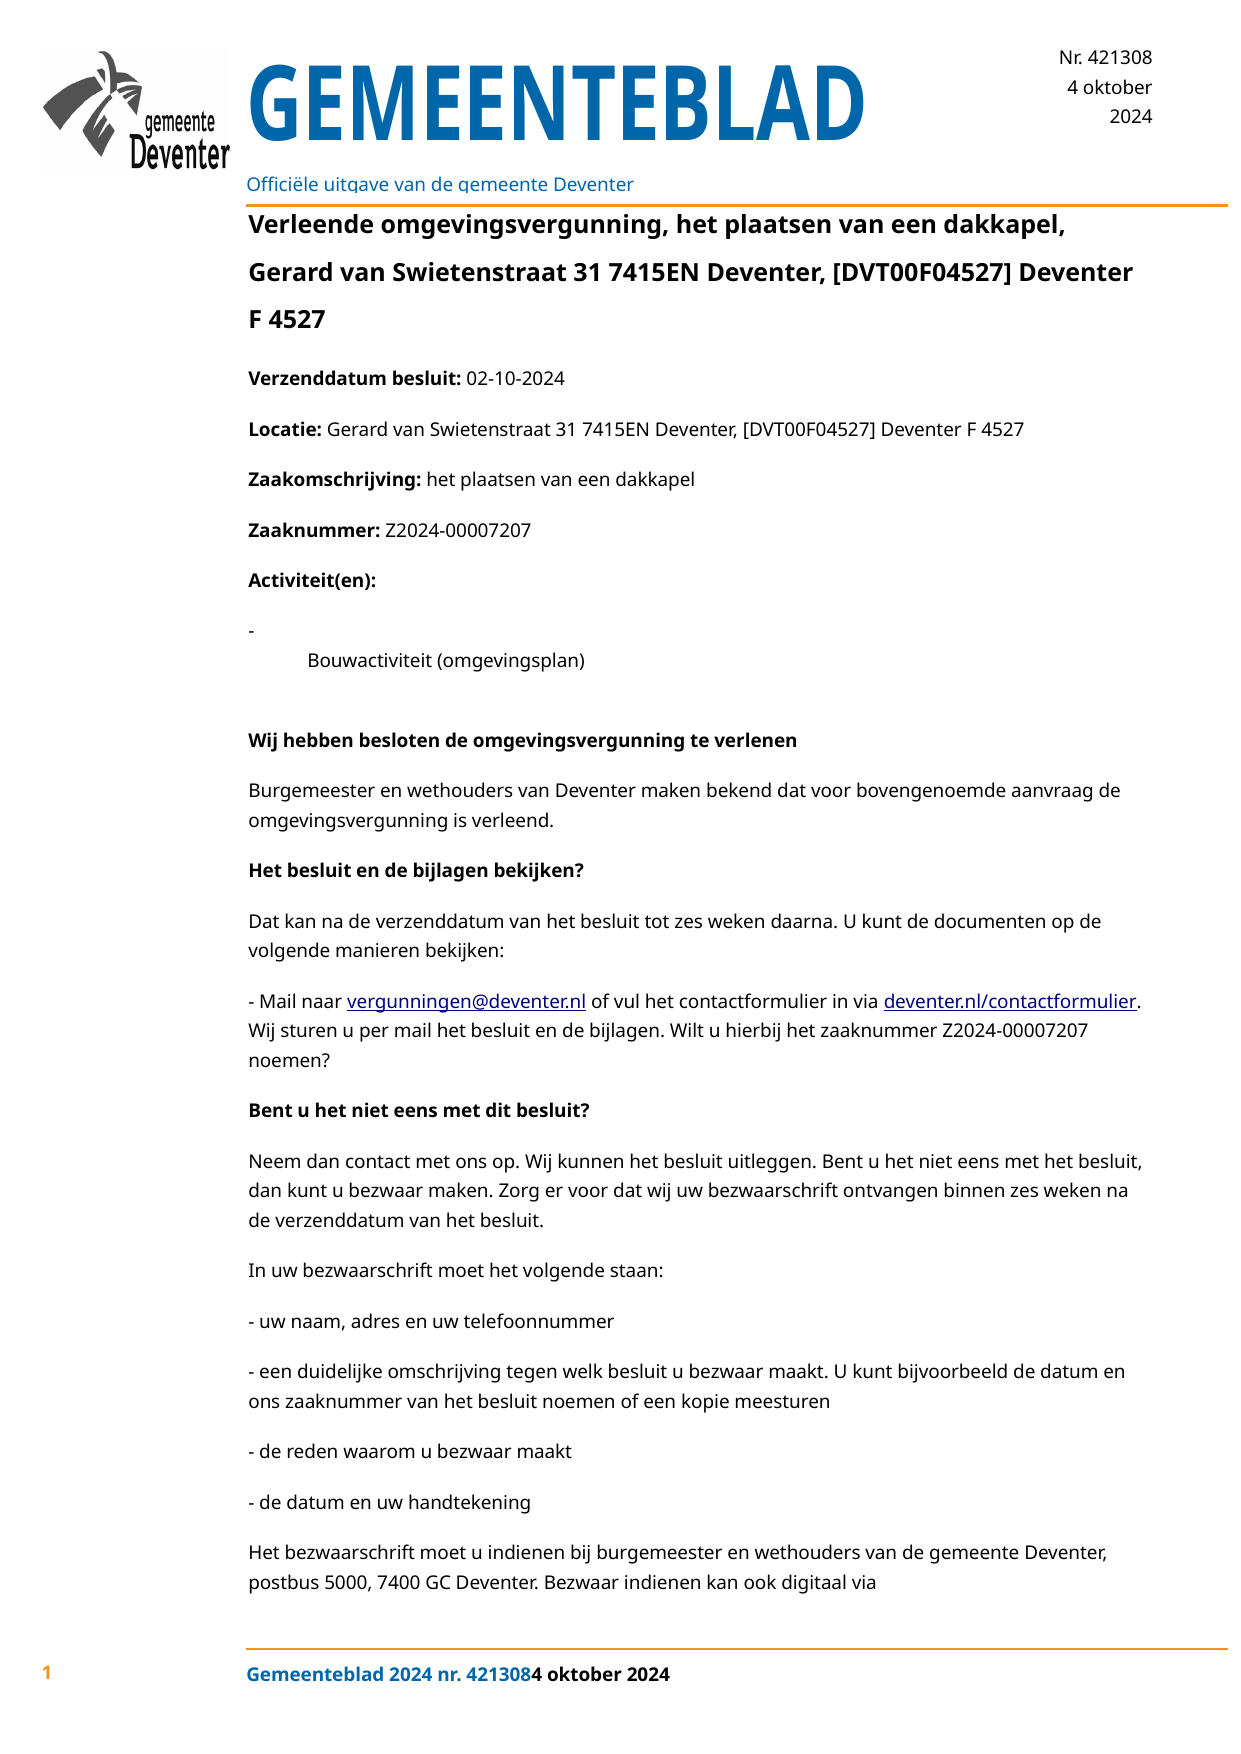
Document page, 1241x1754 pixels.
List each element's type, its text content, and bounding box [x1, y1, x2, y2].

text Het besluit en de bijlagen bekijken? [248, 858, 1152, 883]
text Locatie: Gerard van Swietenstraat 31 7415EN Deventer, [DVT00F04527] Deventer F 4527 [248, 416, 1152, 442]
text Neem dan contact met ons op. Wij kunnen het besluit uitleggen. Bent u het niet eens met het besluit, dan kunt u bezwaar maken. Zorg er voor dat wij uw bezwaarschrift ontvangen binnen zes weken na de verzenddatum van het besluit. [248, 1148, 1152, 1233]
text Verleende omgevingsvergunning, het plaatsen van een dakkapel, Gerard van Swietenstraat 31 7415EN Deventer, [DVT00F04527] Deventer F 4527 [248, 207, 1152, 336]
text - Mail naar vergunningen@deventer.nl of vul het contactformulier in via deventer.nl/contactformulier. Wij sturen u per mail het besluit en de bijlagen. Wilt u hierbij het zaaknummer Z2024-00007207 noemen? [248, 988, 1152, 1073]
text - de datum en uw handtekening [248, 1489, 1152, 1514]
text Zaakomschrijving: het plaatsen van een dakkapel [248, 466, 1152, 492]
text Burgemeester en wethouders van Deventer maken bekend dat voor bovengenoemde aanvraag de omgevingsvergunning is verleend. [248, 778, 1152, 833]
text Zaaknummer: Z2024-00007207 [248, 517, 1152, 542]
text Het bezwaarschrift moet u indienen bij burgemeester en wethouders van de gemeente Deventer, postbus 5000, 7400 GC Deventer. Bezwaar indienen kan ook digitaal via [248, 1539, 1152, 1594]
text In uw bezwaarschrift moet het volgende staan: [248, 1258, 1152, 1283]
list Bouwactiviteit (omgevingsplan) [248, 647, 1152, 673]
text - de reden waarom u bezwaar maakt [248, 1438, 1152, 1464]
text Activiteit(en): [248, 567, 1152, 593]
text Bent u het niet eens met dit besluit? [248, 1098, 1152, 1123]
text - uw naam, adres en uw telefoonnummer [248, 1308, 1152, 1334]
text Verzenddatum besluit: 02-10-2024 [248, 366, 1152, 391]
text - een duidelijke omschrijving tegen welk besluit u bezwaar maakt. U kunt bijvoorbeeld de datum en ons zaaknummer van het besluit noemen of een kopie meesturen [248, 1358, 1152, 1414]
picture [41, 47, 231, 172]
text Wij hebben besloten de omgevingsvergunning te verlenen [248, 727, 1152, 753]
text Dat kan na de verzenddatum van het besluit tot zes weken daarna. U kunt de documenten op de volgende manieren bekijken: [248, 908, 1152, 963]
